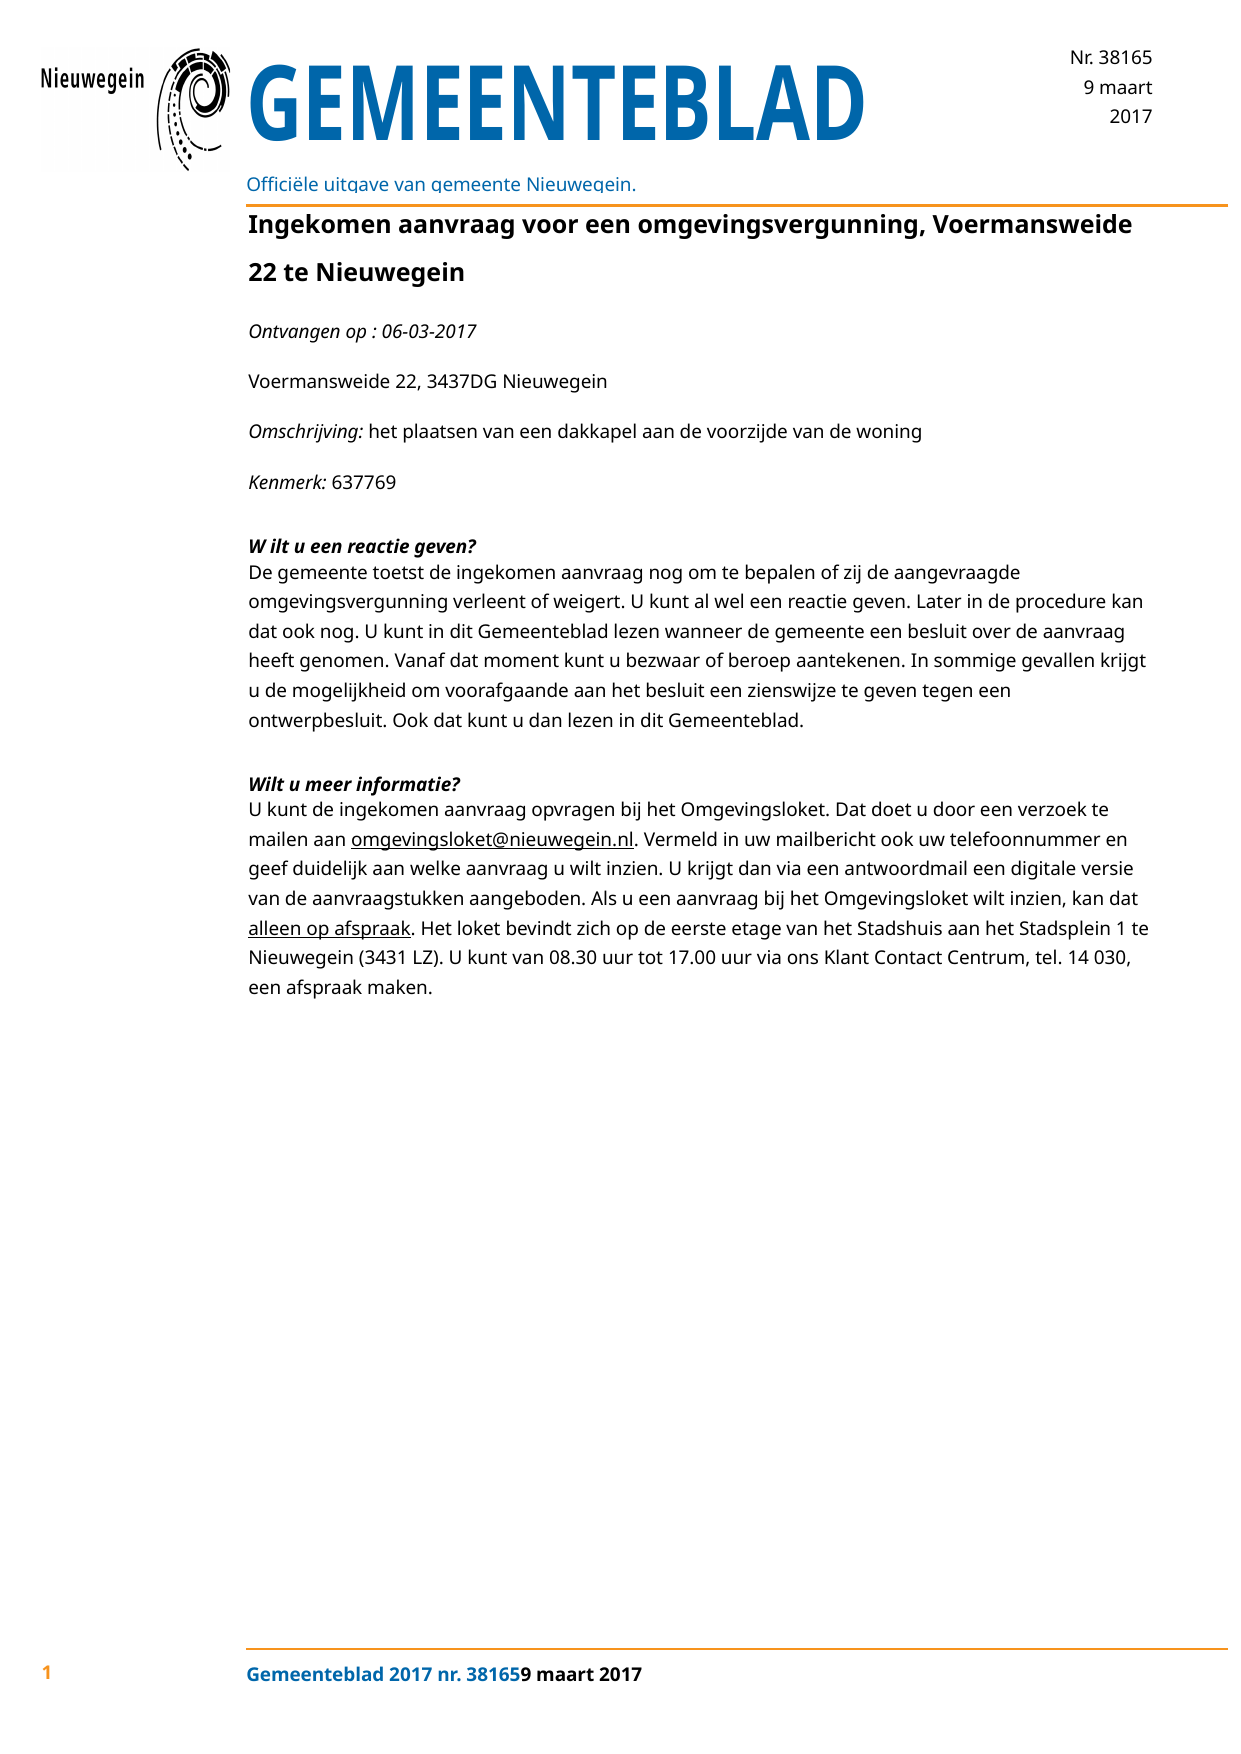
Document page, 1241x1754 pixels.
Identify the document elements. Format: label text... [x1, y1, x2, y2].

text Ontvangen op : 06-03-2017 [248, 318, 1152, 344]
picture [41, 47, 231, 172]
text De gemeente toetst de ingekomen aanvraag nog om te bepalen of zij de aangevraagde omgevingsvergunning verleent of weigert. U kunt al wel een reactie geven. Later in de procedure kan dat ook nog. U kunt in dit Gemeenteblad lezen wanneer de gemeente een besluit over de aanvraag heeft genomen. Vanaf dat moment kunt u bezwaar of beroep aantekenen. In sommige gevallen krijgt u de mogelijkheid om voorafgaande aan het besluit een zienswijze te geven tegen een ontwerpbesluit. Ook dat kunt u dan lezen in dit Gemeenteblad. [248, 559, 1152, 732]
text Kenmerk: 637769 [248, 469, 1152, 495]
text Ingekomen aanvraag voor een omgevingsvergunning, Voermansweide 22 te Nieuwegein [248, 207, 1152, 288]
text U kunt de ingekomen aanvraag opvragen bij het Omgevingsloket. Dat doet u door een verzoek te mailen aan omgevingsloket@nieuwegein.nl. Vermeld in uw mailbericht ook uw telefoonnummer en geef duidelijk aan welke aanvraag u wilt inzien. U krijgt dan via een antwoordmail een digitale versie van de aanvraagstukken aangeboden. Als u een aanvraag bij het Omgevingsloket wilt inzien, kan dat alleen op afspraak. Het loket bevindt zich op de eerste etage van het Stadshuis aan het Stadsplein 1 te Nieuwegein (3431 LZ). U kunt van 08.30 uur tot 17.00 uur via ons Klant Contact Centrum, tel. 14 030, een afspraak maken. [248, 796, 1152, 1000]
text W ilt u een reactie geven? [248, 533, 1152, 559]
text Omschrijving: het plaatsen van een dakkapel aan de voorzijde van de woning [248, 419, 1152, 444]
text Voermansweide 22, 3437DG Nieuwegein [248, 368, 1152, 394]
text Wilt u meer informatie? [248, 771, 1152, 796]
